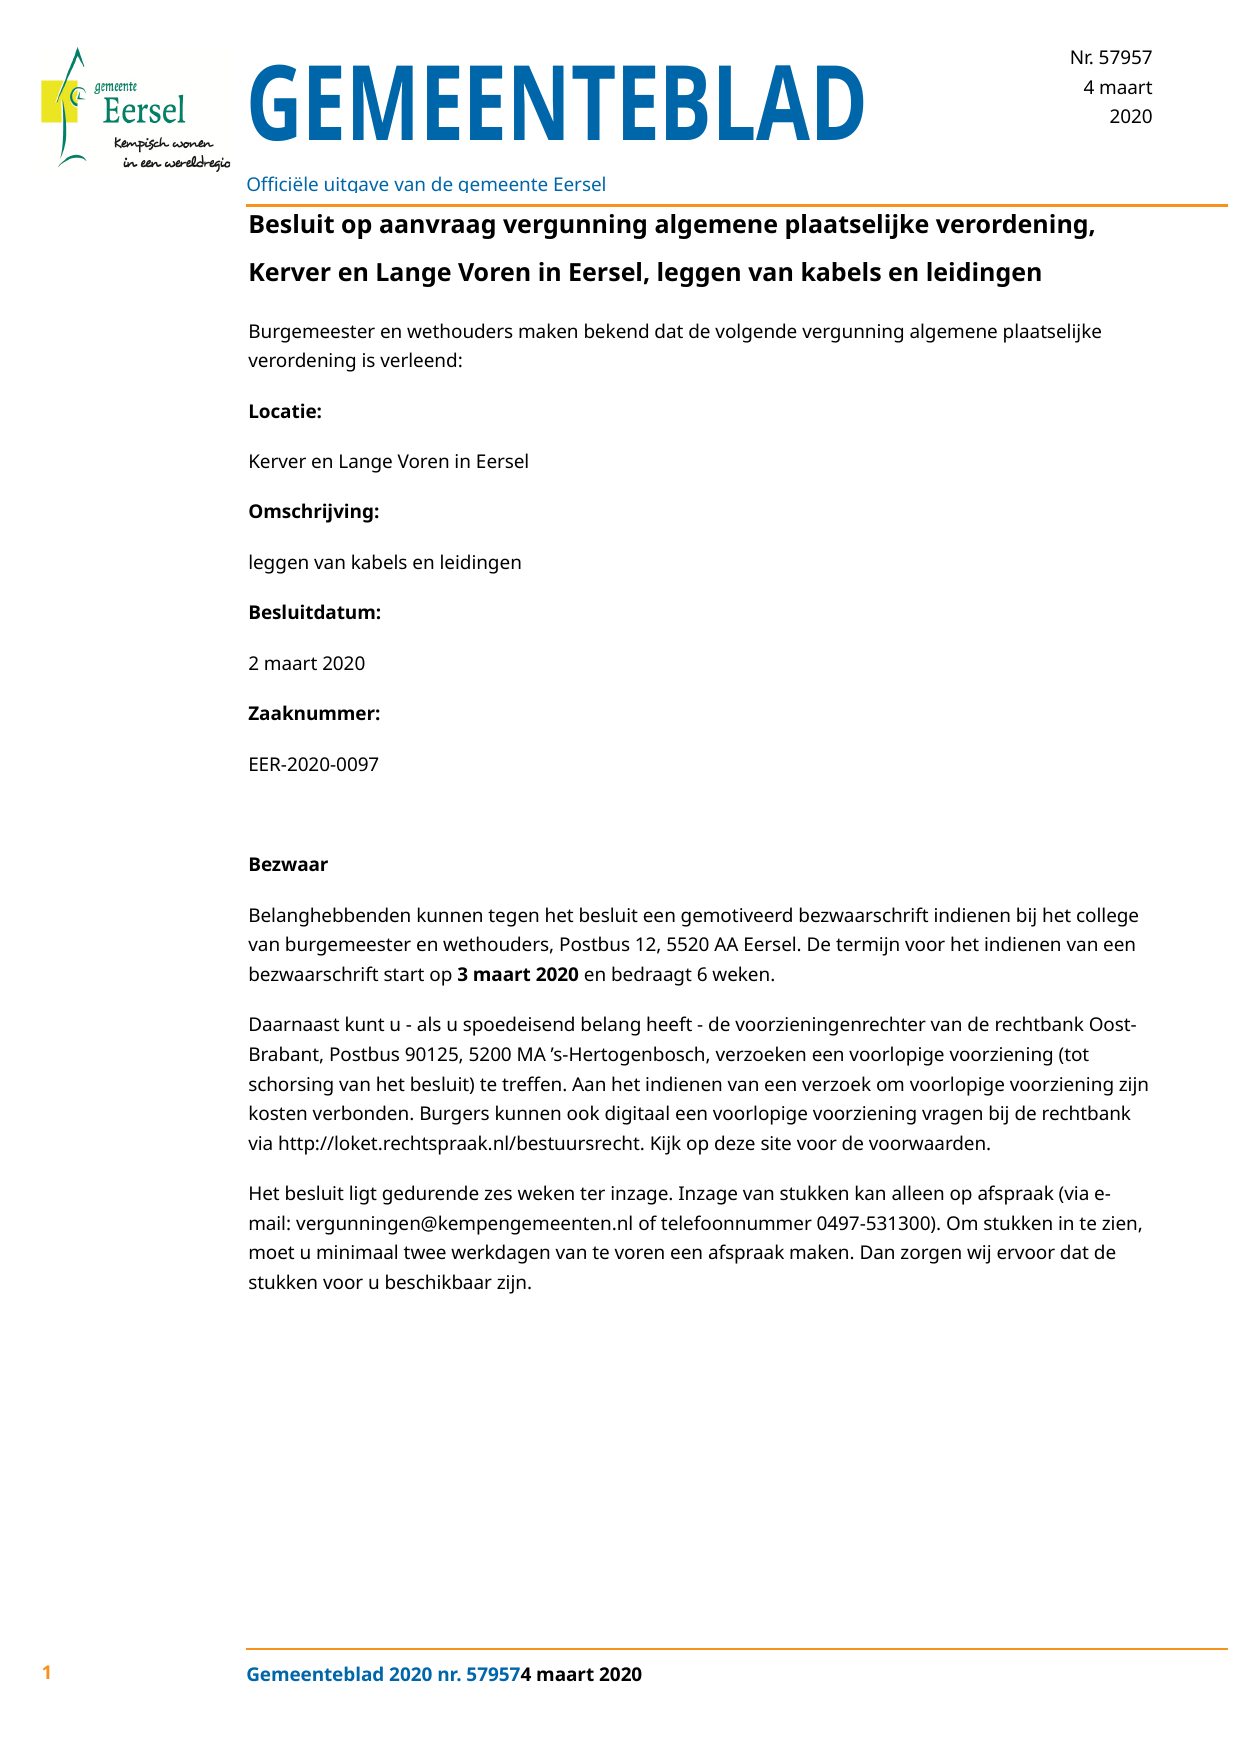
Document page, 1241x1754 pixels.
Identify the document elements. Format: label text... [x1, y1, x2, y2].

text Het besluit ligt gedurende zes weken ter inzage. Inzage van stukken kan alleen op afspraak (via e-mail: vergunningen@kempengemeenten.nl of telefoonnummer 0497-531300). Om stukken in te zien, moet u minimaal twee werkdagen van te voren een afspraak maken. Dan zorgen wij ervoor dat de stukken voor u beschikbaar zijn. [248, 1180, 1152, 1295]
text EER-2020-0097 [248, 751, 1152, 777]
text Locatie: [248, 398, 1152, 424]
text Belanghebbenden kunnen tegen het besluit een gemotiveerd bezwaarschrift indienen bij het college van burgemeester en wethouders, Postbus 12, 5520 AA Eersel. De termijn voor het indienen van een bezwaarschrift start op 3 maart 2020 en bedraagt 6 weken. [248, 902, 1152, 987]
text Omschrijving: [248, 499, 1152, 524]
text Bezwaar [248, 852, 1152, 877]
text leggen van kabels en leidingen [248, 549, 1152, 575]
text Besluitdatum: [248, 599, 1152, 625]
text 2 maart 2020 [248, 650, 1152, 676]
text Zaaknummer: [248, 700, 1152, 726]
text Burgemeester en wethouders maken bekend dat de volgende vergunning algemene plaatselijke verordening is verleend: [248, 318, 1152, 373]
text Besluit op aanvraag vergunning algemene plaatselijke verordening, Kerver en Lange Voren in Eersel, leggen van kabels en leidingen [248, 207, 1152, 288]
text Daarnaast kunt u - als u spoedeisend belang heeft - de voorzieningenrechter van de rechtbank Oost-Brabant, Postbus 90125, 5200 MA ’s-Hertogenbosch, verzoeken een voorlopige voorziening (tot schorsing van het besluit) te treffen. Aan het indienen van een verzoek om voorlopige voorziening zijn kosten verbonden. Burgers kunnen ook digitaal een voorlopige voorziening vragen bij de rechtbank via http://loket.rechtspraak.nl/bestuursrecht. Kijk op deze site voor de voorwaarden. [248, 1012, 1152, 1156]
picture [41, 47, 231, 172]
text Kerver en Lange Voren in Eersel [248, 448, 1152, 474]
